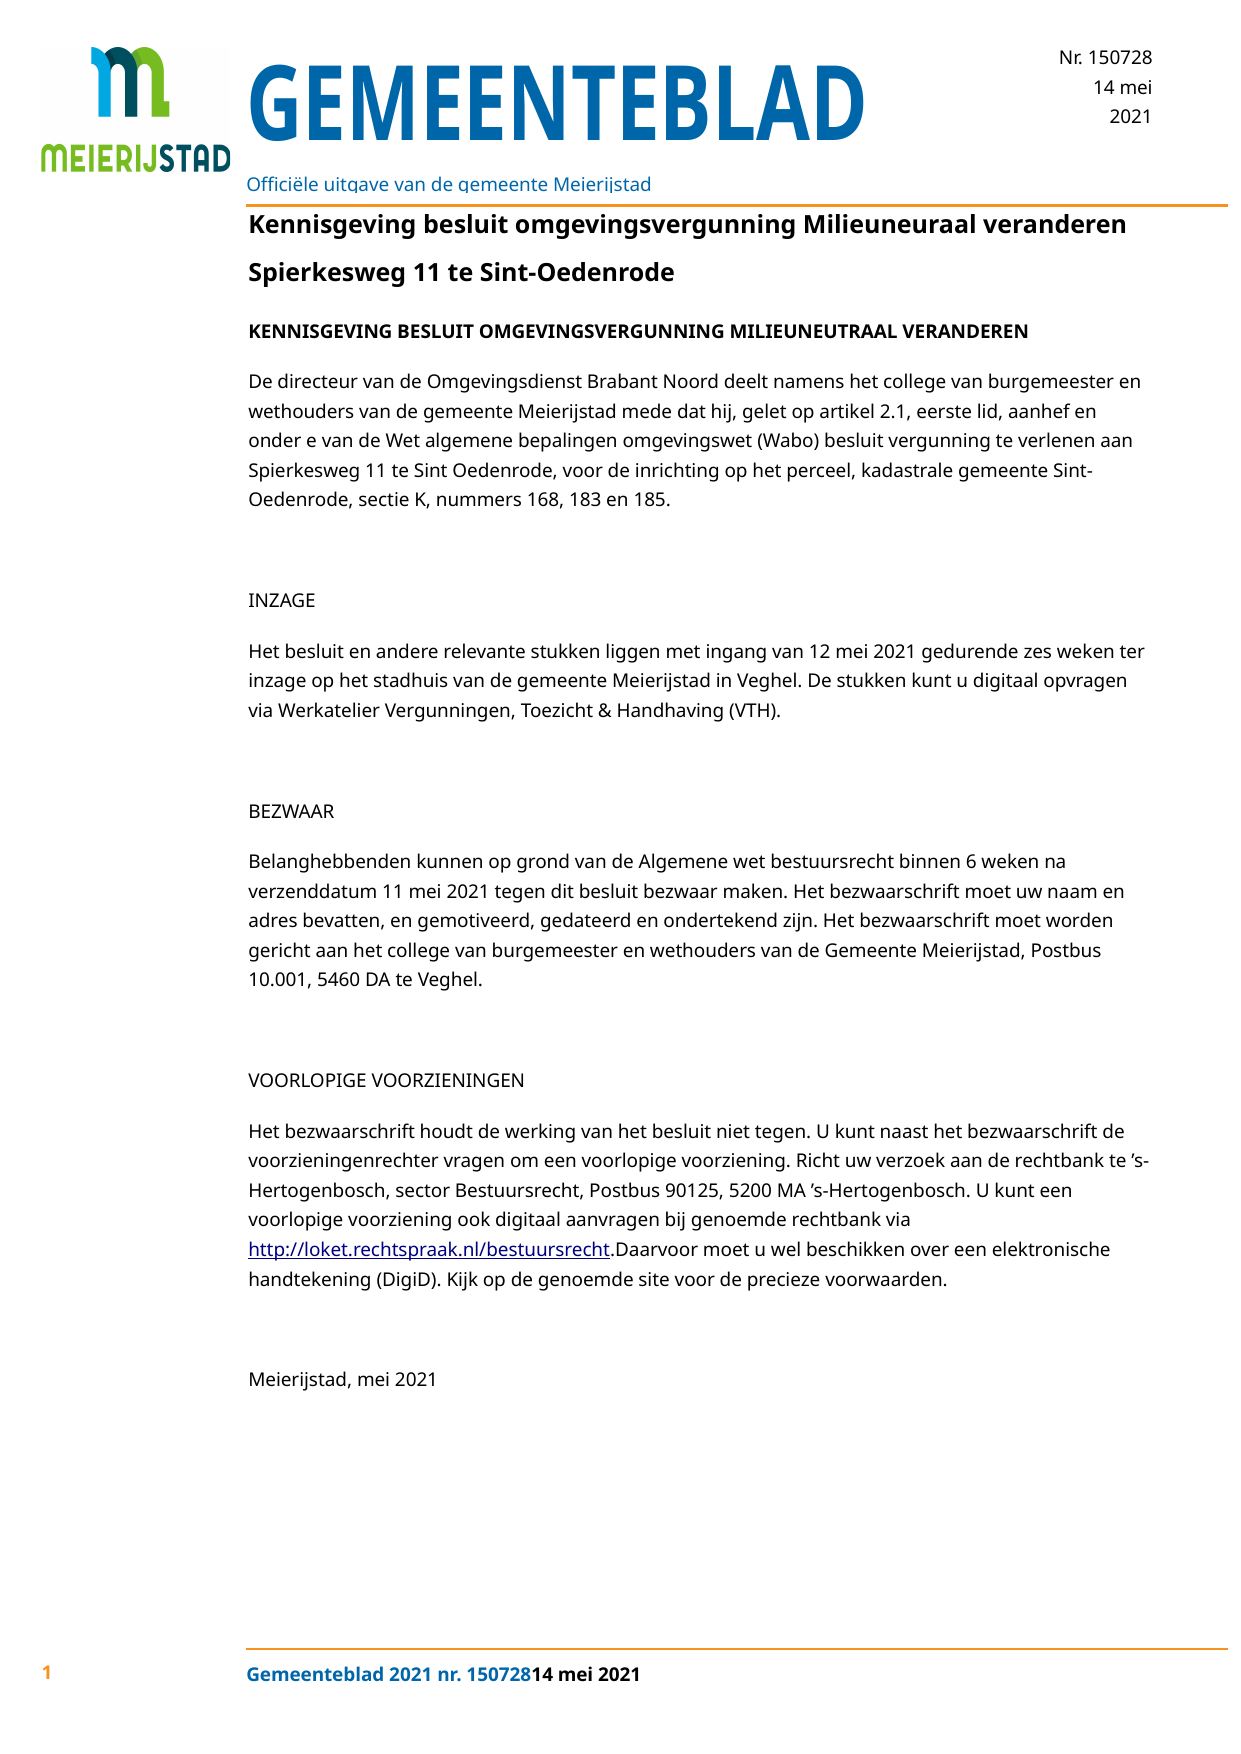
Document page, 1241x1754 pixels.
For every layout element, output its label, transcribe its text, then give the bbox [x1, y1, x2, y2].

text VOORLOPIGE VOORZIENINGEN [248, 1067, 1152, 1093]
text INZAGE [248, 587, 1152, 613]
text Het bezwaarschrift houdt de werking van het besluit niet tegen. U kunt naast het bezwaarschrift de voorzieningenrechter vragen om een voorlopige voorziening. Richt uw verzoek aan de rechtbank te ’s-Hertogenbosch, sector Bestuursrecht, Postbus 90125, 5200 MA ’s-Hertogenbosch. U kunt een voorlopige voorziening ook digitaal aanvragen bij genoemde rechtbank via http://loket.rechtspraak.nl/bestuursrecht.Daarvoor moet u wel beschikken over een elektronische handtekening (DigiD). Kijk op de genoemde site voor de precieze voorwaarden. [248, 1118, 1152, 1292]
text Belanghebbenden kunnen op grond van de Algemene wet bestuursrecht binnen 6 weken na verzenddatum 11 mei 2021 tegen dit besluit bezwaar maken. Het bezwaarschrift moet uw naam en adres bevatten, en gemotiveerd, gedateerd en ondertekend zijn. Het bezwaarschrift moet worden gericht aan het college van burgemeester en wethouders van de Gemeente Meierijstad, Postbus 10.001, 5460 DA te Veghel. [248, 848, 1152, 992]
text Kennisgeving besluit omgevingsvergunning Milieuneuraal veranderen Spierkesweg 11 te Sint-Oedenrode [248, 207, 1152, 288]
text De directeur van de Omgevingsdienst Brabant Noord deelt namens het college van burgemeester en wethouders van de gemeente Meierijstad mede dat hij, gelet op artikel 2.1, eerste lid, aanhef en onder e van de Wet algemene bepalingen omgevingswet (Wabo) besluit vergunning te verlenen aan Spierkesweg 11 te Sint Oedenrode, voor de inrichting op het perceel, kadastrale gemeente Sint-Oedenrode, sectie K, nummers 168, 183 en 185. [248, 368, 1152, 512]
picture [41, 47, 231, 172]
text BEZWAAR [248, 798, 1152, 824]
text Meierijstad, mei 2021 [248, 1367, 1152, 1392]
text Het besluit en andere relevante stukken liggen met ingang van 12 mei 2021 gedurende zes weken ter inzage op het stadhuis van de gemeente Meierijstad in Veghel. De stukken kunt u digitaal opvragen via Werkatelier Vergunningen, Toezicht & Handhaving (VTH). [248, 638, 1152, 723]
text KENNISGEVING BESLUIT OMGEVINGSVERGUNNING MILIEUNEUTRAAL VERANDEREN [248, 318, 1152, 344]
